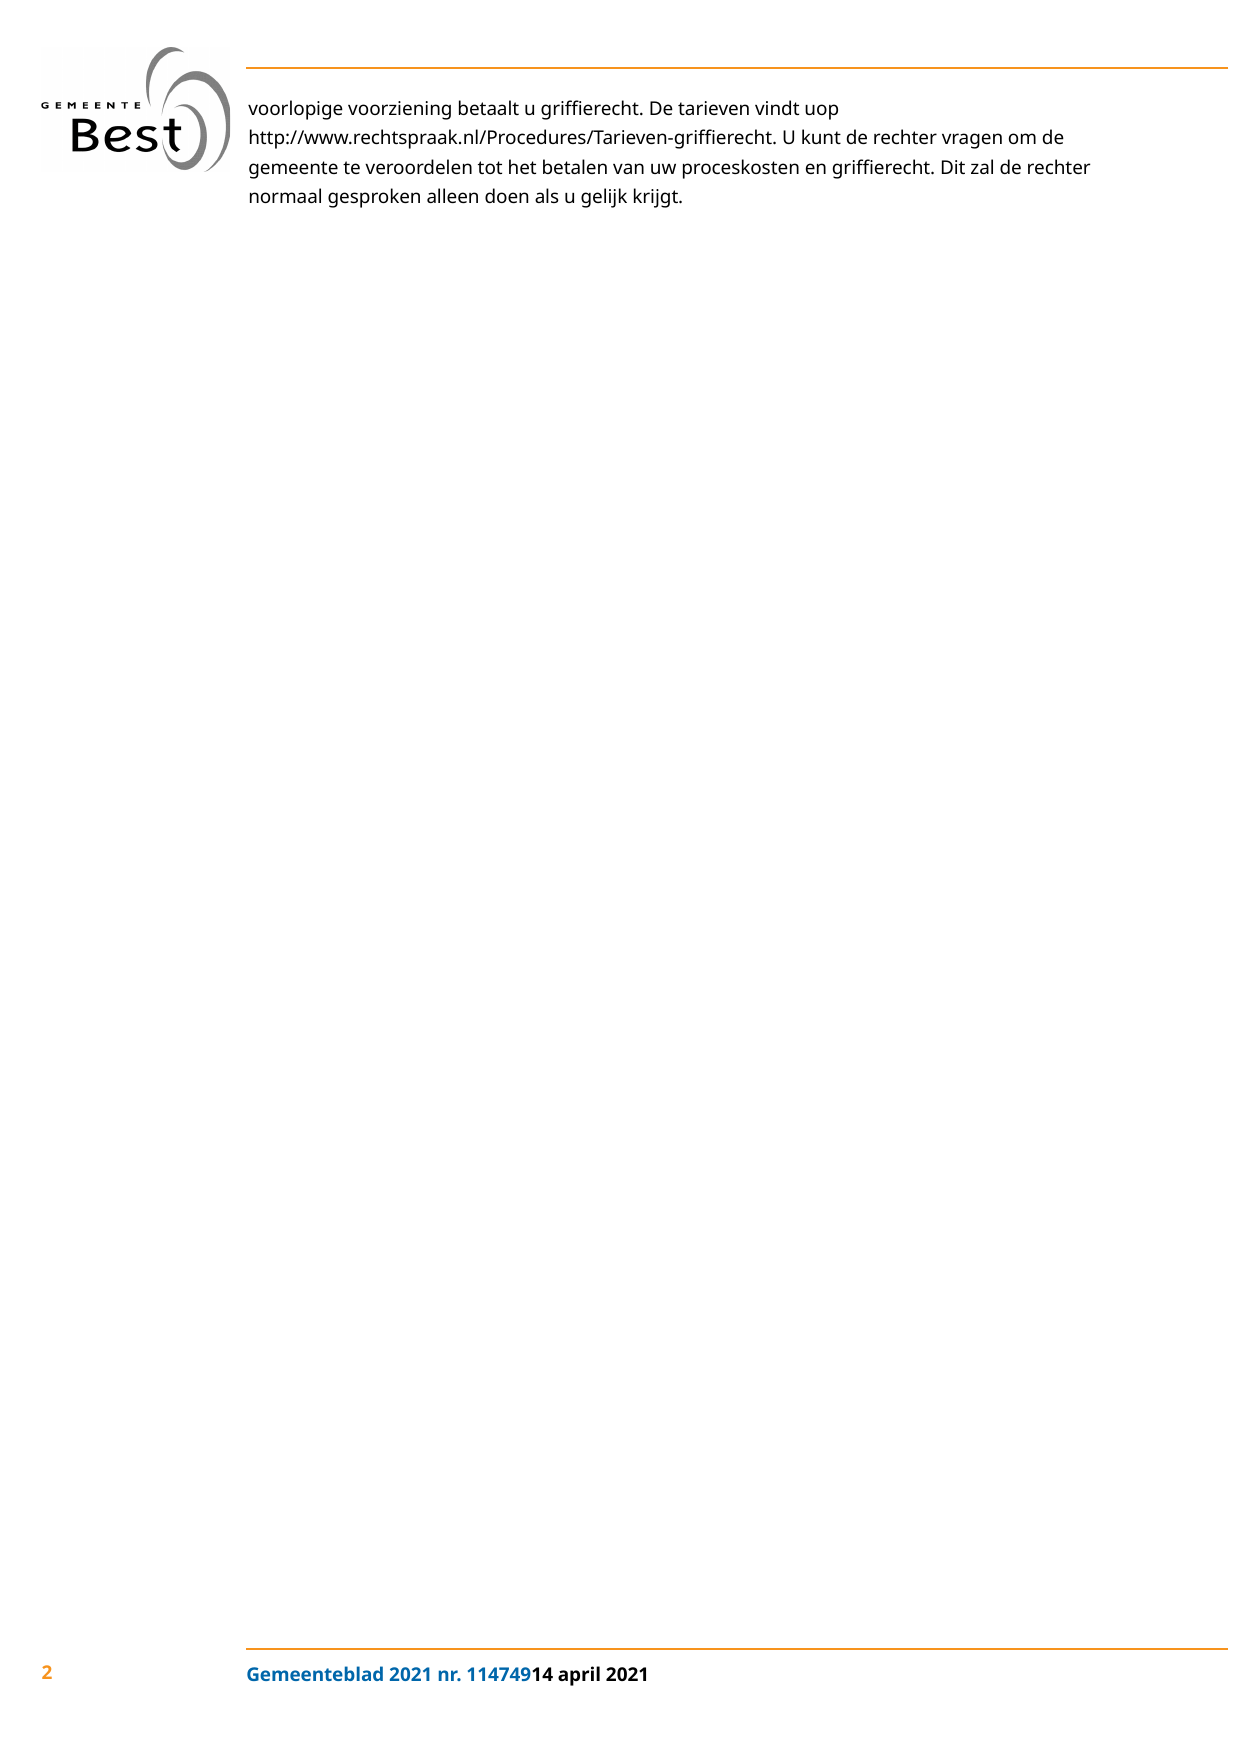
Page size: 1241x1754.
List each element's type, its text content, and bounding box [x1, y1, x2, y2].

text voorlopige voorziening betaalt u griffierecht. De tarieven vindt uop http://www.rechtspraak.nl/Procedures/Tarieven-griffierecht. U kunt de rechter vragen om de gemeente te veroordelen tot het betalen van uw proceskosten en griffierecht. Dit zal de rechter normaal gesproken alleen doen als u gelijk krijgt. [248, 95, 1152, 209]
picture [41, 47, 231, 172]
